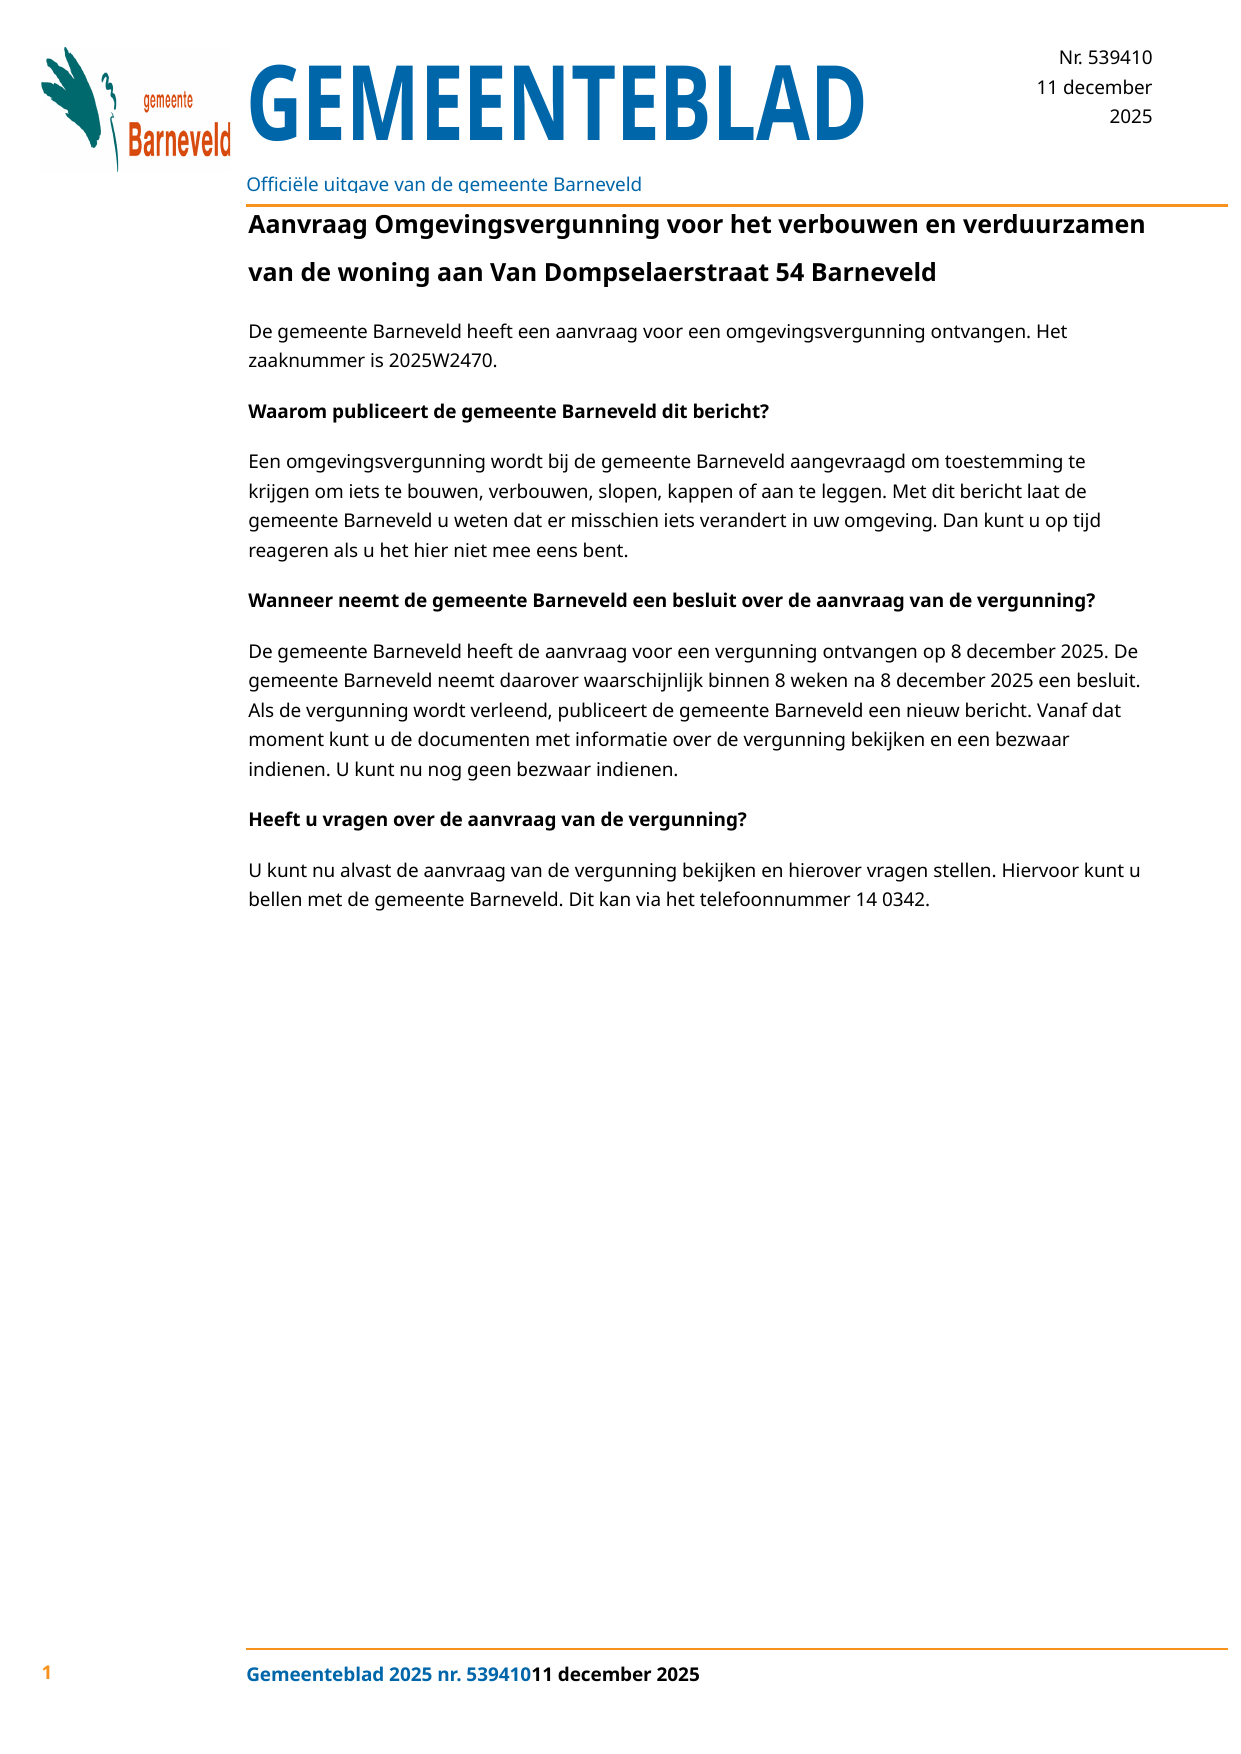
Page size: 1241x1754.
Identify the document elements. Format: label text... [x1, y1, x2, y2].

text De gemeente Barneveld heeft de aanvraag voor een vergunning ontvangen op 8 december 2025. De gemeente Barneveld neemt daarover waarschijnlijk binnen 8 weken na 8 december 2025 een besluit. Als de vergunning wordt verleend, publiceert de gemeente Barneveld een nieuw bericht. Vanaf dat moment kunt u de documenten met informatie over de vergunning bekijken en een bezwaar indienen. U kunt nu nog geen bezwaar indienen. [248, 638, 1152, 782]
text Wanneer neemt de gemeente Barneveld een besluit over de aanvraag van de vergunning? [248, 587, 1152, 613]
text U kunt nu alvast de aanvraag van de vergunning bekijken en hierover vragen stellen. Hiervoor kunt u bellen met de gemeente Barneveld. Dit kan via het telefoonnummer 14 0342. [248, 857, 1152, 912]
text Waarom publiceert de gemeente Barneveld dit bericht? [248, 398, 1152, 424]
text Een omgevingsvergunning wordt bij de gemeente Barneveld aangevraagd om toestemming te krijgen om iets te bouwen, verbouwen, slopen, kappen of aan te leggen. Met dit bericht laat de gemeente Barneveld u weten dat er misschien iets verandert in uw omgeving. Dan kunt u op tijd reageren als u het hier niet mee eens bent. [248, 448, 1152, 563]
text Aanvraag Omgevingsvergunning voor het verbouwen en verduurzamen van de woning aan Van Dompselaerstraat 54 Barneveld [248, 207, 1152, 288]
picture [41, 47, 231, 172]
text De gemeente Barneveld heeft een aanvraag voor een omgevingsvergunning ontvangen. Het zaaknummer is 2025W2470. [248, 318, 1152, 373]
text Heeft u vragen over de aanvraag van de vergunning? [248, 807, 1152, 832]
